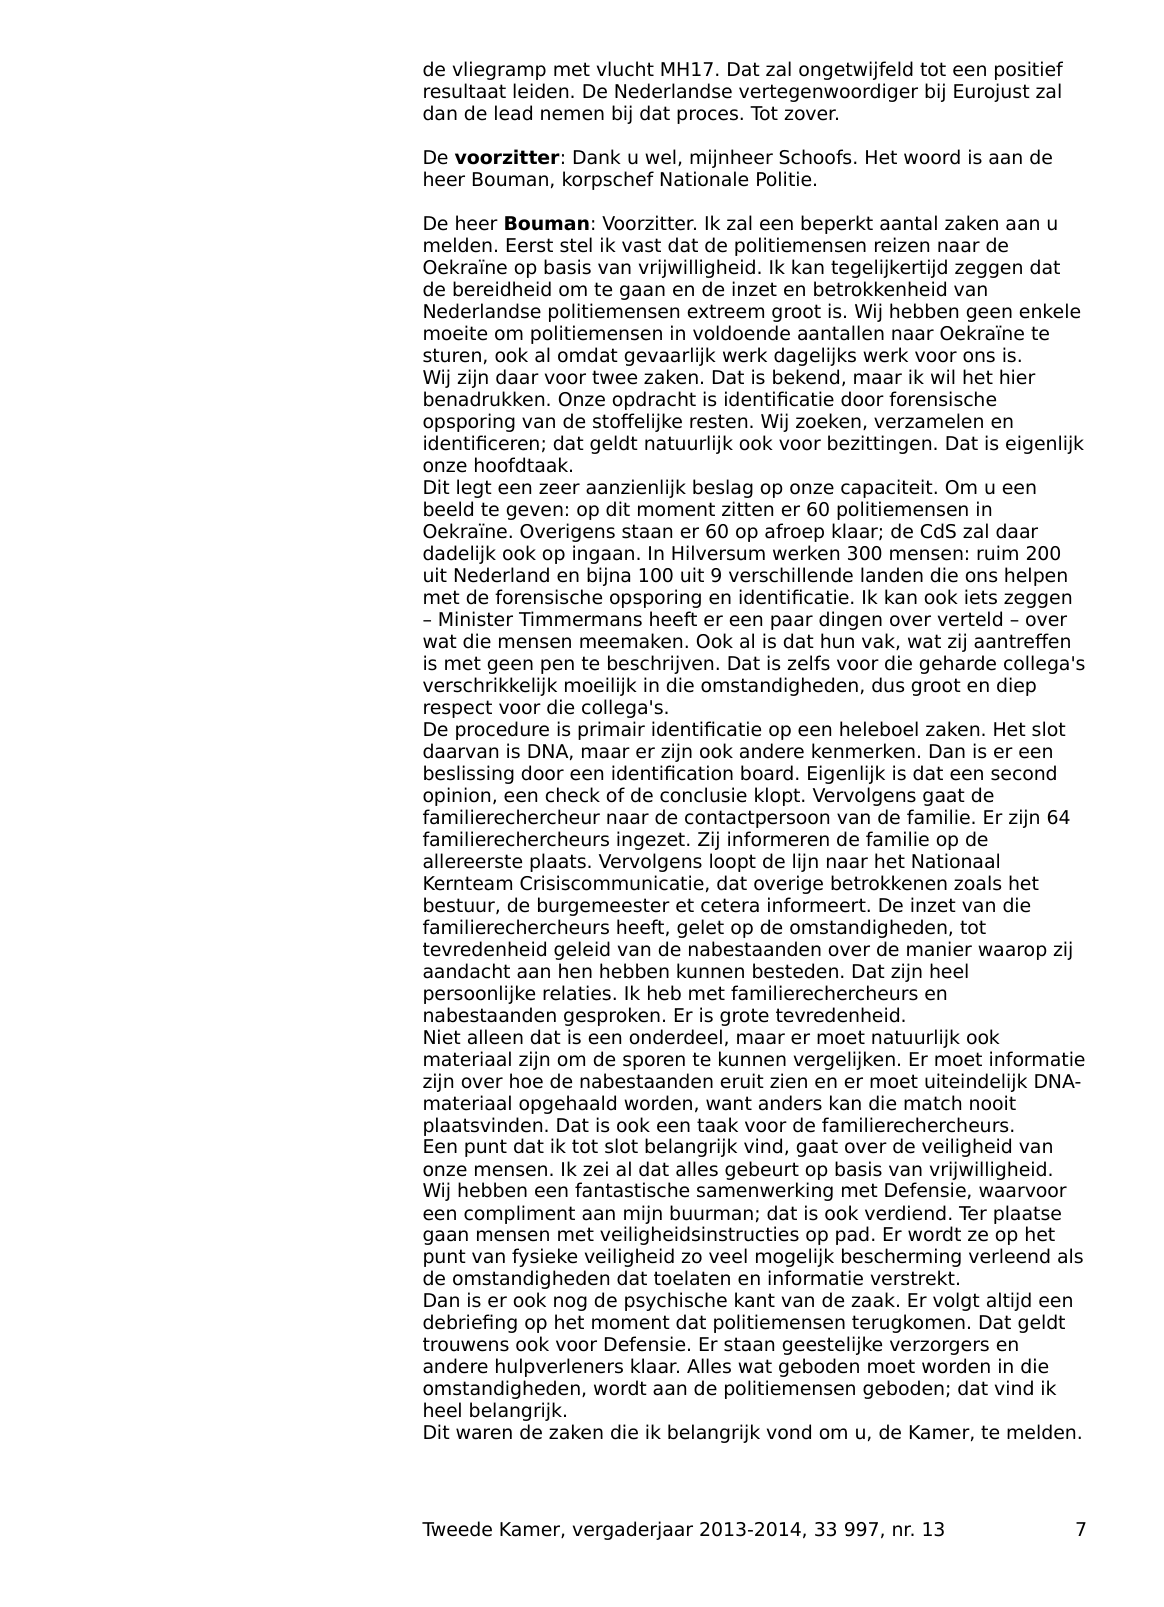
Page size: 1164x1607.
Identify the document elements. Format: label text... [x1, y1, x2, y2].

text Dit legt een zeer aanzienlijk beslag op onze capaciteit. Om u een beeld te geven: op dit moment zitten er 60 politiemensen in Oekraïne. Overigens staan er 60 op afroep klaar; de CdS zal daar dadelijk ook op ingaan. In Hilversum werken 300 mensen: ruim 200 uit Nederland en bijna 100 uit 9 verschillende landen die ons helpen met de forensische opsporing en identificatie. Ik kan ook iets zeggen – Minister Timmermans heeft er een paar dingen over verteld – over wat die mensen meemaken. Ook al is dat hun vak, wat zij aantreffen is met geen pen te beschrijven. Dat is zelfs voor die geharde collega's verschrikkelijk moeilijk in die omstandigheden, dus groot en diep respect voor die collega's. [422, 477, 1087, 719]
text De procedure is primair identificatie op een heleboel zaken. Het slot daarvan is DNA, maar er zijn ook andere kenmerken. Dan is er een beslissing door een identification board. Eigenlijk is dat een second opinion, een check of de conclusie klopt. Vervolgens gaat de familierechercheur naar de contactpersoon van de familie. Er zijn 64 familierechercheurs ingezet. Zij informeren de familie op de allereerste plaats. Vervolgens loopt de lijn naar het Nationaal Kernteam Crisiscommunicatie, dat overige betrokkenen zoals het bestuur, de burgemeester et cetera informeert. De inzet van die familierechercheurs heeft, gelet op de omstandigheden, tot tevredenheid geleid van de nabestaanden over de manier waarop zij aandacht aan hen hebben kunnen besteden. Dat zijn heel persoonlijke relaties. Ik heb met familierechercheurs en nabestaanden gesproken. Er is grote tevredenheid. [422, 719, 1087, 1027]
text Dan is er ook nog de psychische kant van de zaak. Er volgt altijd een debriefing op het moment dat politiemensen terugkomen. Dat geldt trouwens ook voor Defensie. Er staan geestelijke verzorgers en andere hulpverleners klaar. Alles wat geboden moet worden in die omstandigheden, wordt aan de politiemensen geboden; dat vind ik heel belangrijk. [422, 1290, 1087, 1422]
text De voorzitter: Dank u wel, mijnheer Schoofs. Het woord is aan de heer Bouman, korpschef Nationale Politie. [422, 147, 1087, 191]
text Dit waren de zaken die ik belangrijk vond om u, de Kamer, te melden. [422, 1422, 1087, 1444]
text Een punt dat ik tot slot belangrijk vind, gaat over de veiligheid van onze mensen. Ik zei al dat alles gebeurt op basis van vrijwilligheid. Wij hebben een fantastische samenwerking met Defensie, waarvoor een compliment aan mijn buurman; dat is ook verdiend. Ter plaatse gaan mensen met veiligheidsinstructies op pad. Er wordt ze op het punt van fysieke veiligheid zo veel mogelijk bescherming verleend als de omstandigheden dat toelaten en informatie verstrekt. [422, 1136, 1087, 1290]
text De heer Bouman: Voorzitter. Ik zal een beperkt aantal zaken aan u melden. Eerst stel ik vast dat de politiemensen reizen naar de Oekraïne op basis van vrijwilligheid. Ik kan tegelijkertijd zeggen dat de bereidheid om te gaan en de inzet en betrokkenheid van Nederlandse politiemensen extreem groot is. Wij hebben geen enkele moeite om politiemensen in voldoende aantallen naar Oekraïne te sturen, ook al omdat gevaarlijk werk dagelijks werk voor ons is. [422, 213, 1087, 367]
text Niet alleen dat is een onderdeel, maar er moet natuurlijk ook materiaal zijn om de sporen te kunnen vergelijken. Er moet informatie zijn over hoe de nabestaanden eruit zien en er moet uiteindelijk DNA-materiaal opgehaald worden, want anders kan die match nooit plaatsvinden. Dat is ook een taak voor de familierechercheurs. [422, 1027, 1087, 1136]
text de vliegramp met vlucht MH17. Dat zal ongetwijfeld tot een positief resultaat leiden. De Nederlandse vertegenwoordiger bij Eurojust zal dan de lead nemen bij dat proces. Tot zover. [422, 59, 1087, 125]
text Wij zijn daar voor twee zaken. Dat is bekend, maar ik wil het hier benadrukken. Onze opdracht is identificatie door forensische opsporing van de stoffelijke resten. Wij zoeken, verzamelen en identificeren; dat geldt natuurlijk ook voor bezittingen. Dat is eigenlijk onze hoofdtaak. [422, 367, 1087, 477]
